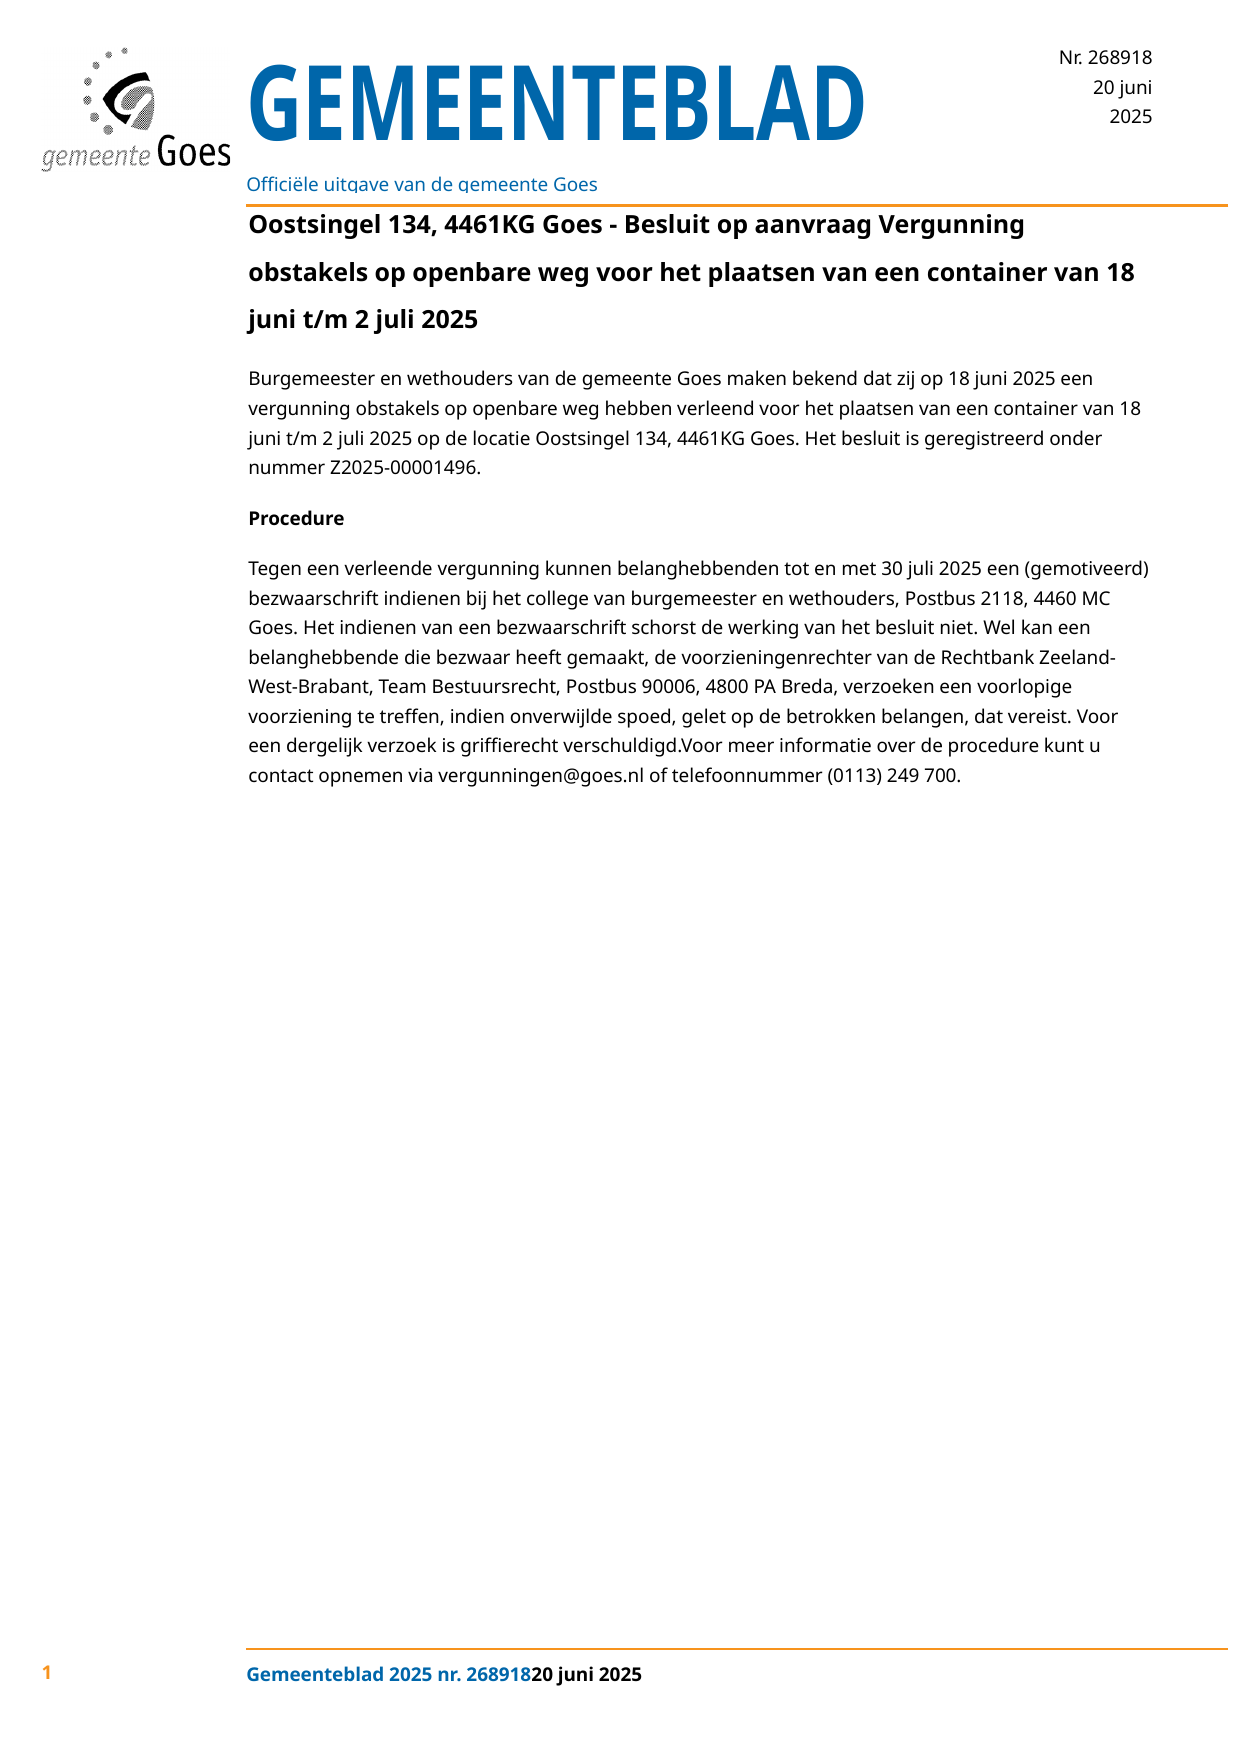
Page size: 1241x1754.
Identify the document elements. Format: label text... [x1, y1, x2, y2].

text Oostsingel 134, 4461KG Goes - Besluit op aanvraag Vergunning obstakels op openbare weg voor het plaatsen van een container van 18 juni t/m 2 juli 2025 [248, 207, 1152, 336]
text Tegen een verleende vergunning kunnen belanghebbenden tot en met 30 juli 2025 een (gemotiveerd) bezwaarschrift indienen bij het college van burgemeester en wethouders, Postbus 2118, 4460 MC Goes. Het indienen van een bezwaarschrift schorst de werking van het besluit niet. Wel kan een belanghebbende die bezwaar heeft gemaakt, de voorzieningenrechter van de Rechtbank Zeeland-West-Brabant, Team Bestuursrecht, Postbus 90006, 4800 PA Breda, verzoeken een voorlopige voorziening te treffen, indien onverwijlde spoed, gelet op de betrokken belangen, dat vereist. Voor een dergelijk verzoek is griffierecht verschuldigd.Voor meer informatie over de procedure kunt u contact opnemen via vergunningen@goes.nl of telefoonnummer (0113) 249 700. [248, 555, 1152, 788]
picture [41, 47, 231, 172]
text Procedure [248, 505, 1152, 530]
text Burgemeester en wethouders van de gemeente Goes maken bekend dat zij op 18 juni 2025 een vergunning obstakels op openbare weg hebben verleend voor het plaatsen van een container van 18 juni t/m 2 juli 2025 op de locatie Oostsingel 134, 4461KG Goes. Het besluit is geregistreerd onder nummer Z2025-00001496. [248, 366, 1152, 480]
